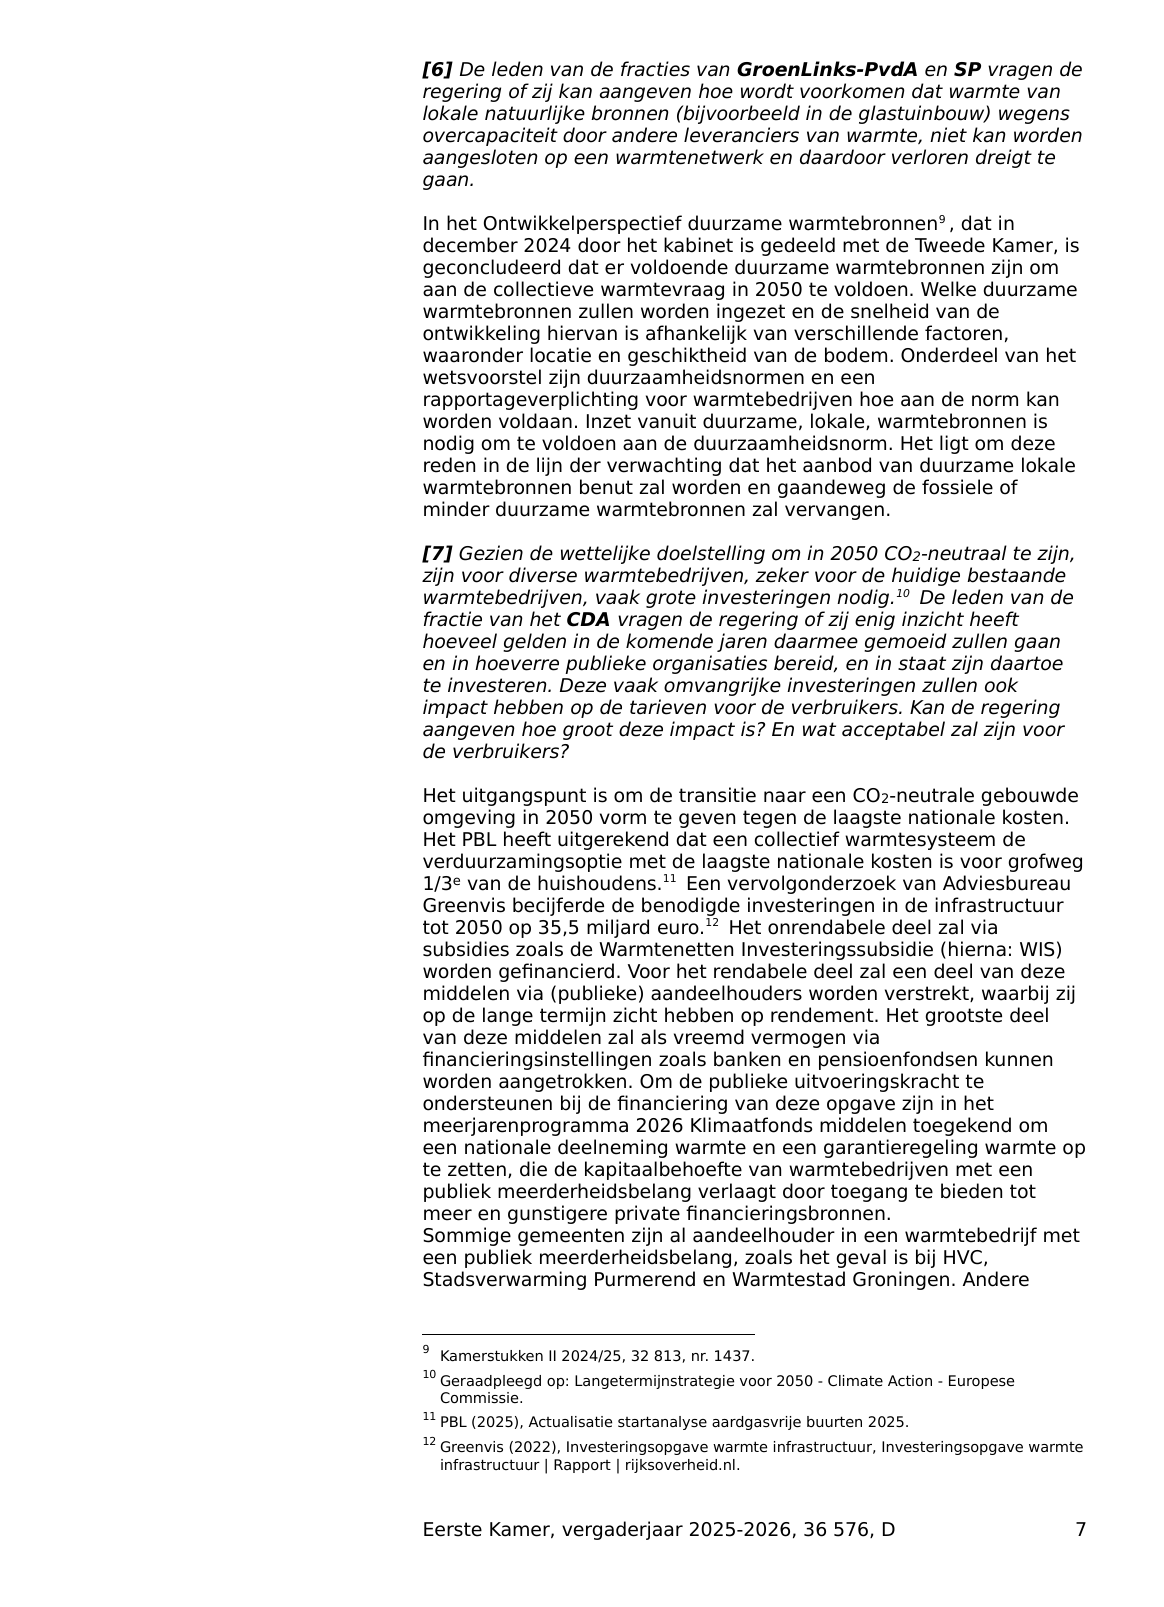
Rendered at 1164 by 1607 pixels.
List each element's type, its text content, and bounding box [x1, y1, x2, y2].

text Sommige gemeenten zijn al aandeelhouder in een warmtebedrijf met een publiek meerderheidsbelang, zoals het geval is bij HVC, Stadsverwarming Purmerend en Warmtestad Groningen. Andere [422, 1224, 1087, 1291]
text Greenvis (2022), Investeringsopgave warmte infrastructuur, Investeringsopgave warmte infrastructuur | Rapport | rijksoverheid.nl. [422, 1435, 1087, 1474]
subtitle [6] De leden van de fracties van GroenLinks-PvdA en SP vragen de regering of zij kan aangeven hoe wordt voorkomen dat warmte van lokale natuurlijke bronnen (bijvoorbeeld in de glastuinbouw) wegens overcapaciteit door andere leveranciers van warmte, niet kan worden aangesloten op een warmtenetwerk en daardoor verloren dreigt te gaan. [422, 59, 1087, 191]
text Geraadpleegd op: Langetermijnstrategie voor 2050 - Climate Action - Europese Commissie. [422, 1368, 1087, 1407]
text Kamerstukken II 2024/25, 32 813, nr. 1437. [422, 1343, 1087, 1366]
text In het Ontwikkelperspectief duurzame warmtebronnen, dat in december 2024 door het kabinet is gedeeld met de Tweede Kamer, is geconcludeerd dat er voldoende duurzame warmtebronnen zijn om aan de collectieve warmtevraag in 2050 te voldoen. Welke duurzame warmtebronnen zullen worden ingezet en de snelheid van de ontwikkeling hiervan is afhankelijk van verschillende factoren, waaronder locatie en geschiktheid van de bodem. Onderdeel van het wetsvoorstel zijn duurzaamheidsnormen en een rapportageverplichting voor warmtebedrijven hoe aan de norm kan worden voldaan. Inzet vanuit duurzame, lokale, warmtebronnen is nodig om te voldoen aan de duurzaamheidsnorm. Het ligt om deze reden in de lijn der verwachting dat het aanbod van duurzame lokale warmtebronnen benut zal worden en gaandeweg de fossiele of minder duurzame warmtebronnen zal vervangen. [422, 213, 1087, 521]
subtitle [7] Gezien de wettelijke doelstelling om in 2050 CO2-neutraal te zijn, zijn voor diverse warmtebedrijven, zeker voor de huidige bestaande warmtebedrijven, vaak grote investeringen nodig. De leden van de fractie van het CDA vragen de regering of zij enig inzicht heeft hoeveel gelden in de komende jaren daarmee gemoeid zullen gaan en in hoeverre publieke organisaties bereid, en in staat zijn daartoe te investeren. Deze vaak omvangrijke investeringen zullen ook impact hebben op de tarieven voor de verbruikers. Kan de regering aangeven hoe groot deze impact is? En wat acceptabel zal zijn voor de verbruikers? [422, 543, 1087, 763]
text Het uitgangspunt is om de transitie naar een CO2-neutrale gebouwde omgeving in 2050 vorm te geven tegen de laagste nationale kosten. Het PBL heeft uitgerekend dat een collectief warmtesysteem de verduurzamingsoptie met de laagste nationale kosten is voor grofweg 1/3e van de huishoudens. Een vervolgonderzoek van Adviesbureau Greenvis becijferde de benodigde investeringen in de infrastructuur tot 2050 op 35,5 miljard euro. Het onrendabele deel zal via subsidies zoals de Warmtenetten Investeringssubsidie (hierna: WIS) worden gefinancierd. Voor het rendabele deel zal een deel van deze middelen via (publieke) aandeelhouders worden verstrekt, waarbij zij op de lange termijn zicht hebben op rendement. Het grootste deel van deze middelen zal als vreemd vermogen via financieringsinstellingen zoals banken en pensioenfondsen kunnen worden aangetrokken. Om de publieke uitvoeringskracht te ondersteunen bij de financiering van deze opgave zijn in het meerjarenprogramma 2026 Klimaatfonds middelen toegekend om een nationale deelneming warmte en een garantieregeling warmte op te zetten, die de kapitaalbehoefte van warmtebedrijven met een publiek meerderheidsbelang verlaagt door toegang te bieden tot meer en gunstigere private financieringsbronnen. [422, 785, 1087, 1224]
text PBL (2025), Actualisatie startanalyse aardgasvrije buurten 2025. [422, 1410, 1087, 1432]
